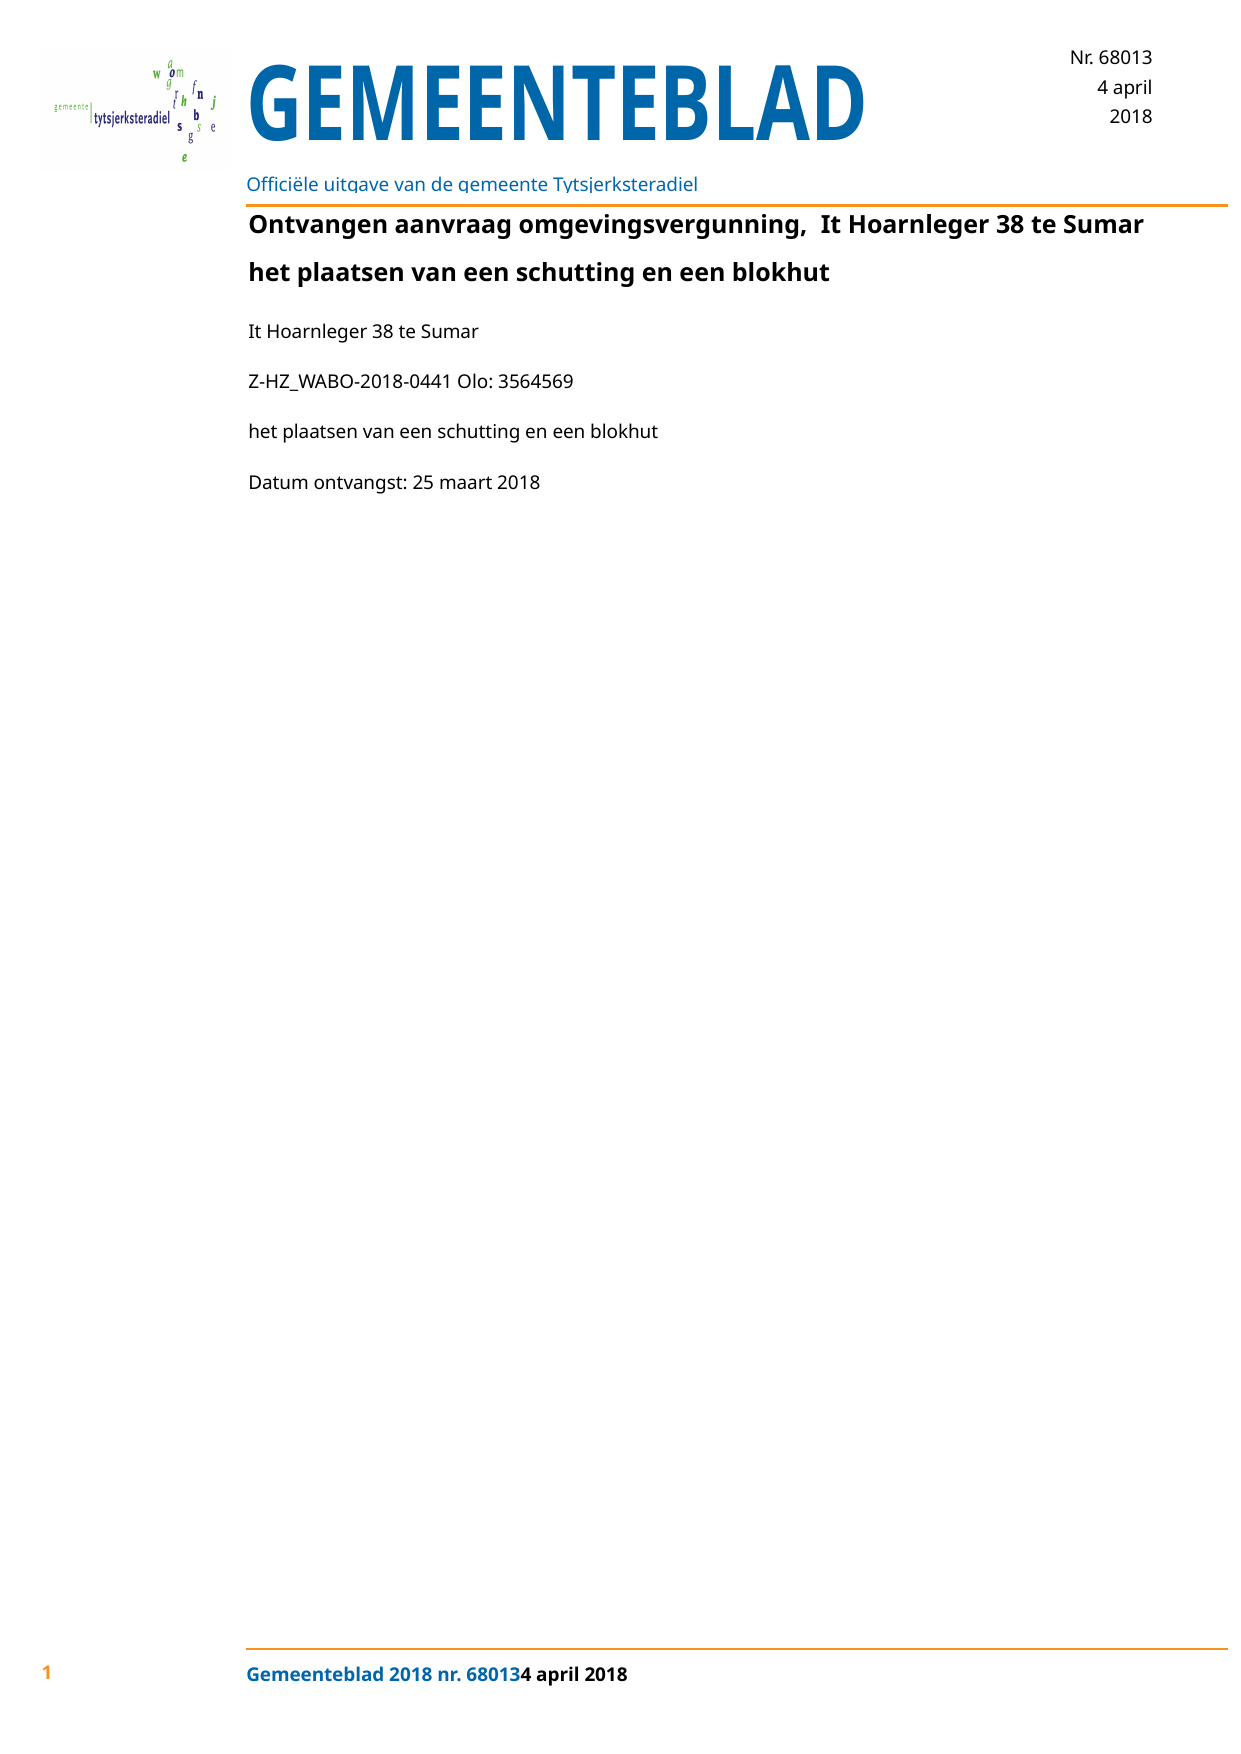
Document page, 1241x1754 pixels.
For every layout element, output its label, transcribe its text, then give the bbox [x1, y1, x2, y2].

text Ontvangen aanvraag omgevingsvergunning, It Hoarnleger 38 te Sumar het plaatsen van een schutting en een blokhut [248, 207, 1152, 288]
text Z-HZ_WABO-2018-0441 Olo: 3564569 [248, 368, 1152, 394]
text het plaatsen van een schutting en een blokhut [248, 419, 1152, 444]
picture [41, 47, 231, 172]
text It Hoarnleger 38 te Sumar [248, 318, 1152, 344]
text Datum ontvangst: 25 maart 2018 [248, 469, 1152, 495]
